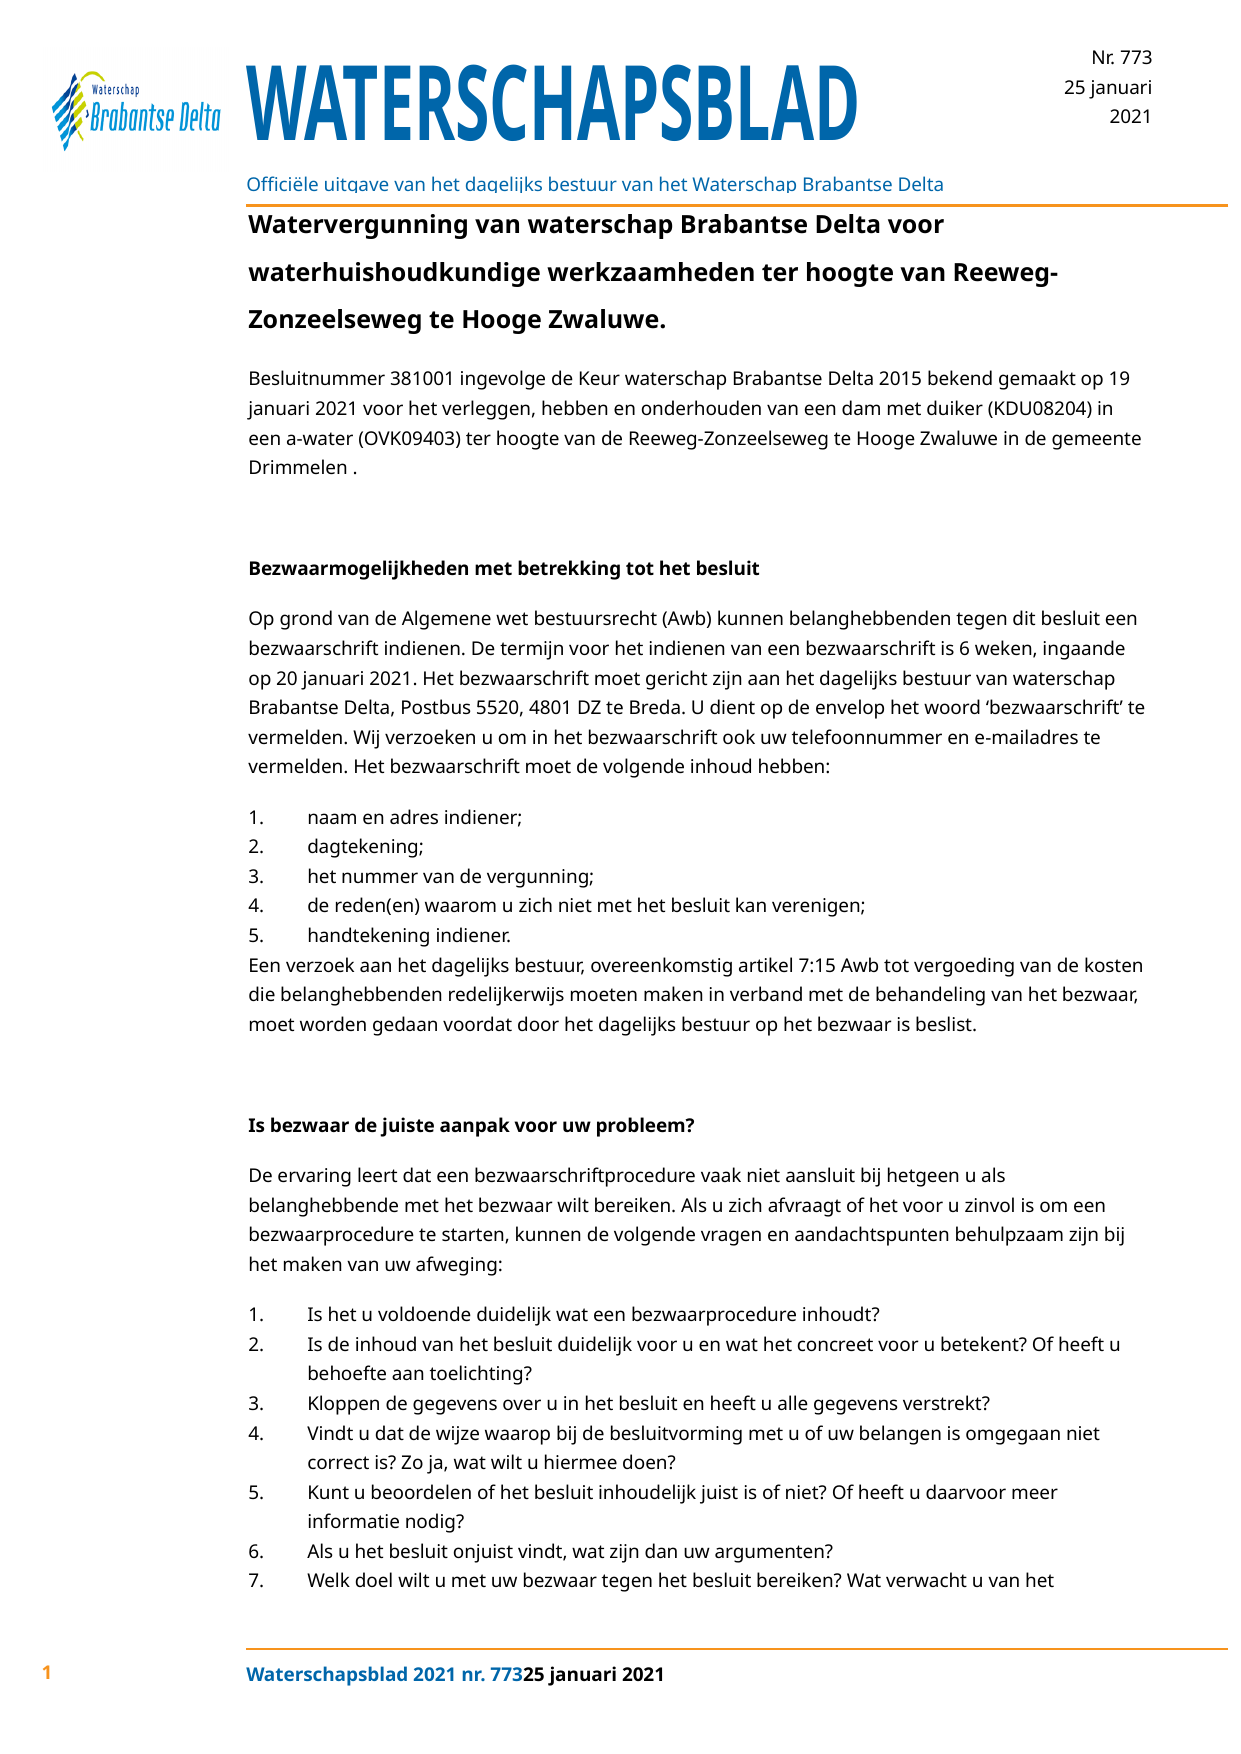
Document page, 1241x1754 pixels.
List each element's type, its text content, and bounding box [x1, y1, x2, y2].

text Besluitnummer 381001 ingevolge de Keur waterschap Brabantse Delta 2015 bekend gemaakt op 19 januari 2021 voor het verleggen, hebben en onderhouden van een dam met duiker (KDU08204) in een a-water (OVK09403) ter hoogte van de Reeweg-Zonzeelseweg te Hooge Zwaluwe in de gemeente Drimmelen . [248, 366, 1152, 480]
list Welk doel wilt u met uw bezwaar tegen het besluit bereiken? Wat verwacht u van het [248, 1568, 1152, 1593]
list Kunt u beoordelen of het besluit inhoudelijk juist is of niet? Of heeft u daarvoor meer informatie nodig? [248, 1479, 1152, 1534]
text De ervaring leert dat een bezwaarschriftprocedure vaak niet aansluit bij hetgeen u als belanghebbende met het bezwaar wilt bereiken. Als u zich afvraagt of het voor u zinvol is om een bezwaarprocedure te starten, kunnen de volgende vragen en aandachtspunten behulpzaam zijn bij het maken van uw afweging: [248, 1162, 1152, 1277]
list Is het u voldoende duidelijk wat een bezwaarprocedure inhoudt? [248, 1301, 1152, 1327]
text Bezwaarmogelijkheden met betrekking tot het besluit [248, 555, 1152, 581]
list Als u het besluit onjuist vindt, wat zijn dan uw argumenten? [248, 1538, 1152, 1564]
list handtekening indiener. [248, 922, 1152, 948]
picture [41, 47, 231, 172]
list de reden(en) waarom u zich niet met het besluit kan verenigen; [248, 893, 1152, 918]
list Kloppen de gegevens over u in het besluit en heeft u alle gegevens verstrekt? [248, 1390, 1152, 1416]
list Vindt u dat de wijze waarop bij de besluitvorming met u of uw belangen is omgegaan niet correct is? Zo ja, wat wilt u hiermee doen? [248, 1420, 1152, 1475]
list het nummer van de vergunning; [248, 863, 1152, 889]
list Is de inhoud van het besluit duidelijk voor u en wat het concreet voor u betekent? Of heeft u behoefte aan toelichting? [248, 1331, 1152, 1386]
text Een verzoek aan het dagelijks bestuur, overeenkomstig artikel 7:15 Awb tot vergoeding van de kosten die belanghebbenden redelijkerwijs moeten maken in verband met de behandeling van het bezwaar, moet worden gedaan voordat door het dagelijks bestuur op het bezwaar is beslist. [248, 952, 1152, 1037]
text Watervergunning van waterschap Brabantse Delta voor waterhuishoudkundige werkzaamheden ter hoogte van Reeweg-Zonzeelseweg te Hooge Zwaluwe. [248, 207, 1152, 336]
text Is bezwaar de juiste aanpak voor uw probleem? [248, 1112, 1152, 1137]
list naam en adres indiener; [248, 804, 1152, 829]
list dagtekening; [248, 833, 1152, 859]
text Op grond van de Algemene wet bestuursrecht (Awb) kunnen belanghebbenden tegen dit besluit een bezwaarschrift indienen. De termijn voor het indienen van een bezwaarschrift is 6 weken, ingaande op 20 januari 2021. Het bezwaarschrift moet gericht zijn aan het dagelijks bestuur van waterschap Brabantse Delta, Postbus 5520, 4801 DZ te Breda. U dient op de envelop het woord ‘bezwaarschrift’ te vermelden. Wij verzoeken u om in het bezwaarschrift ook uw telefoonnummer en e‑mailadres te vermelden. Het bezwaarschrift moet de volgende inhoud hebben: [248, 606, 1152, 779]
